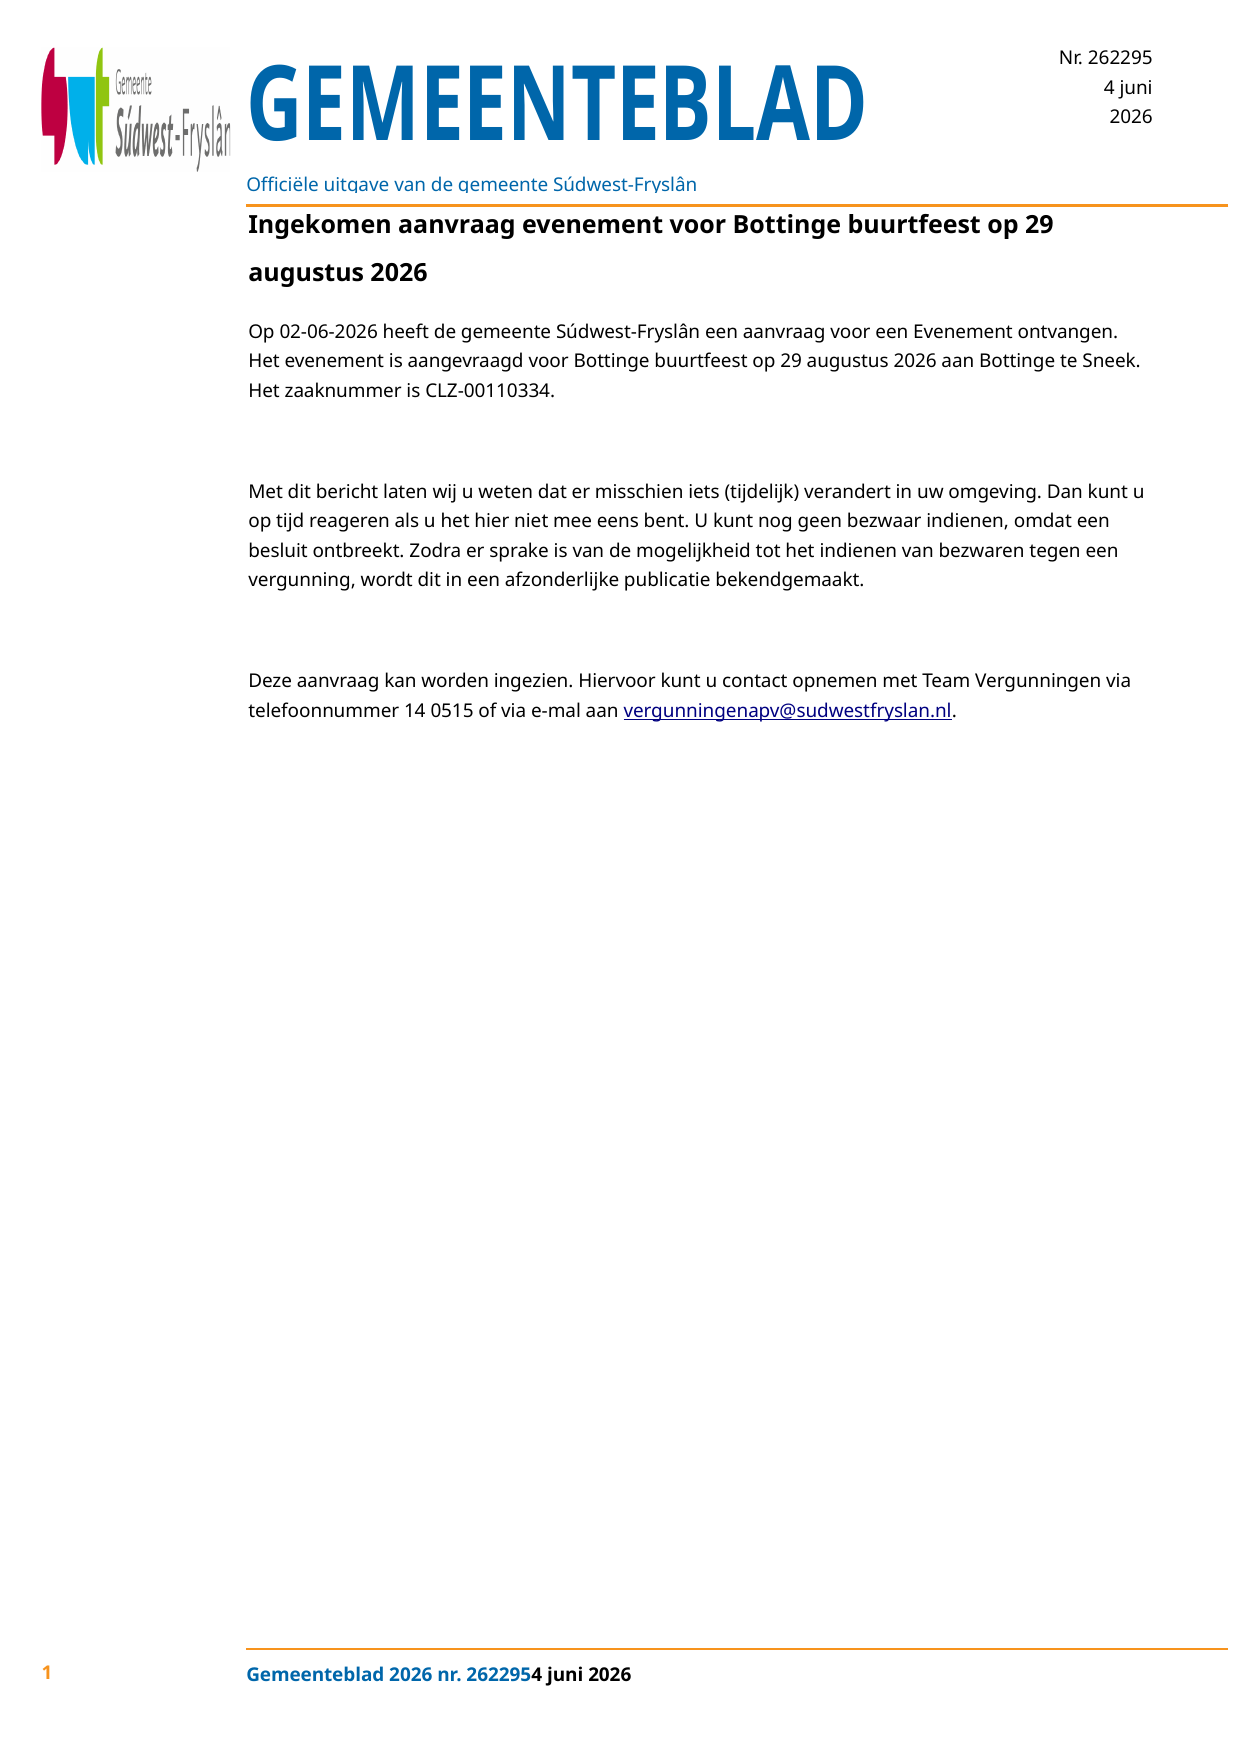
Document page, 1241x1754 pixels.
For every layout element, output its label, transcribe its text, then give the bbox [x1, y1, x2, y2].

text Met dit bericht laten wij u weten dat er misschien iets (tijdelijk) verandert in uw omgeving. Dan kunt u op tijd reageren als u het hier niet mee eens bent. U kunt nog geen bezwaar indienen, omdat een besluit ontbreekt. Zodra er sprake is van de mogelijkheid tot het indienen van bezwaren tegen een vergunning, wordt dit in een afzonderlijke publicatie bekendgemaakt. [248, 478, 1152, 592]
picture [41, 47, 231, 172]
text Deze aanvraag kan worden ingezien. Hiervoor kunt u contact opnemen met Team Vergunningen via telefoonnummer 14 0515 of via e-mal aan vergunningenapv@sudwestfryslan.nl. [248, 667, 1152, 723]
text Op 02-06-2026 heeft de gemeente Súdwest-Fryslân een aanvraag voor een Evenement ontvangen. Het evenement is aangevraagd voor Bottinge buurtfeest op 29 augustus 2026 aan Bottinge te Sneek. Het zaaknummer is CLZ-00110334. [248, 318, 1152, 403]
text Ingekomen aanvraag evenement voor Bottinge buurtfeest op 29 augustus 2026 [248, 207, 1152, 288]
